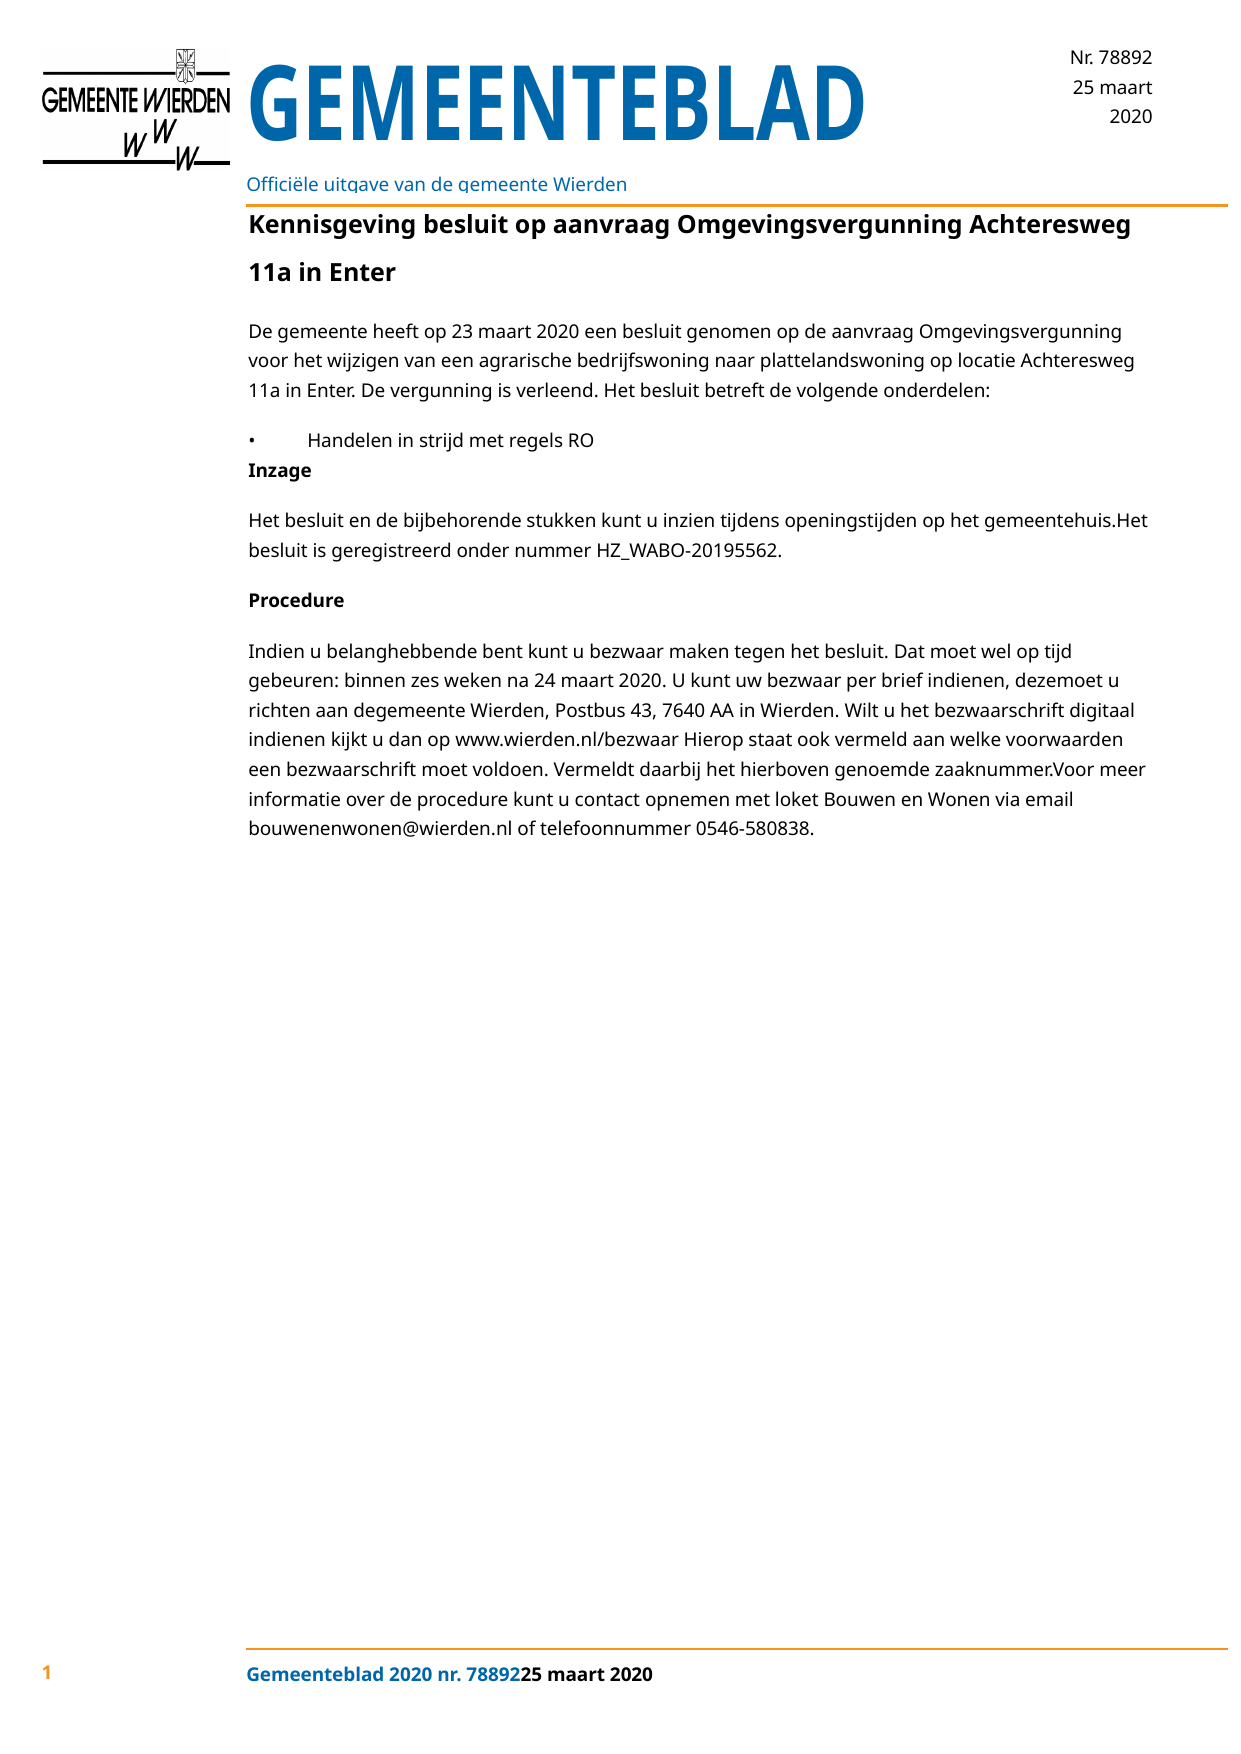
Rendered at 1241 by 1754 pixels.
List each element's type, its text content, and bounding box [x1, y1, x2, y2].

list Handelen in strijd met regels RO [248, 427, 1152, 453]
text Inzage [248, 457, 1152, 483]
text Indien u belanghebbende bent kunt u bezwaar maken tegen het besluit. Dat moet wel op tijd gebeuren: binnen zes weken na 24 maart 2020. U kunt uw bezwaar per brief indienen, dezemoet u richten aan degemeente Wierden, Postbus 43, 7640 AA in Wierden. Wilt u het bezwaarschrift digitaal indienen kijkt u dan op www.wierden.nl/bezwaar Hierop staat ook vermeld aan welke voorwaarden een bezwaarschrift moet voldoen. Vermeldt daarbij het hierboven genoemde zaaknummer.Voor meer informatie over de procedure kunt u contact opnemen met loket Bouwen en Wonen via email bouwenenwonen@wierden.nl of telefoonnummer 0546-580838. [248, 638, 1152, 841]
picture [41, 47, 231, 172]
text Kennisgeving besluit op aanvraag Omgevingsvergunning Achteresweg 11a in Enter [248, 207, 1152, 288]
text Procedure [248, 587, 1152, 613]
text De gemeente heeft op 23 maart 2020 een besluit genomen op de aanvraag Omgevingsvergunning voor het wijzigen van een agrarische bedrijfswoning naar plattelandswoning op locatie Achteresweg 11a in Enter. De vergunning is verleend. Het besluit betreft de volgende onderdelen: [248, 318, 1152, 403]
text Het besluit en de bijbehorende stukken kunt u inzien tijdens openingstijden op het gemeentehuis.Het besluit is geregistreerd onder nummer HZ_WABO-20195562. [248, 507, 1152, 563]
